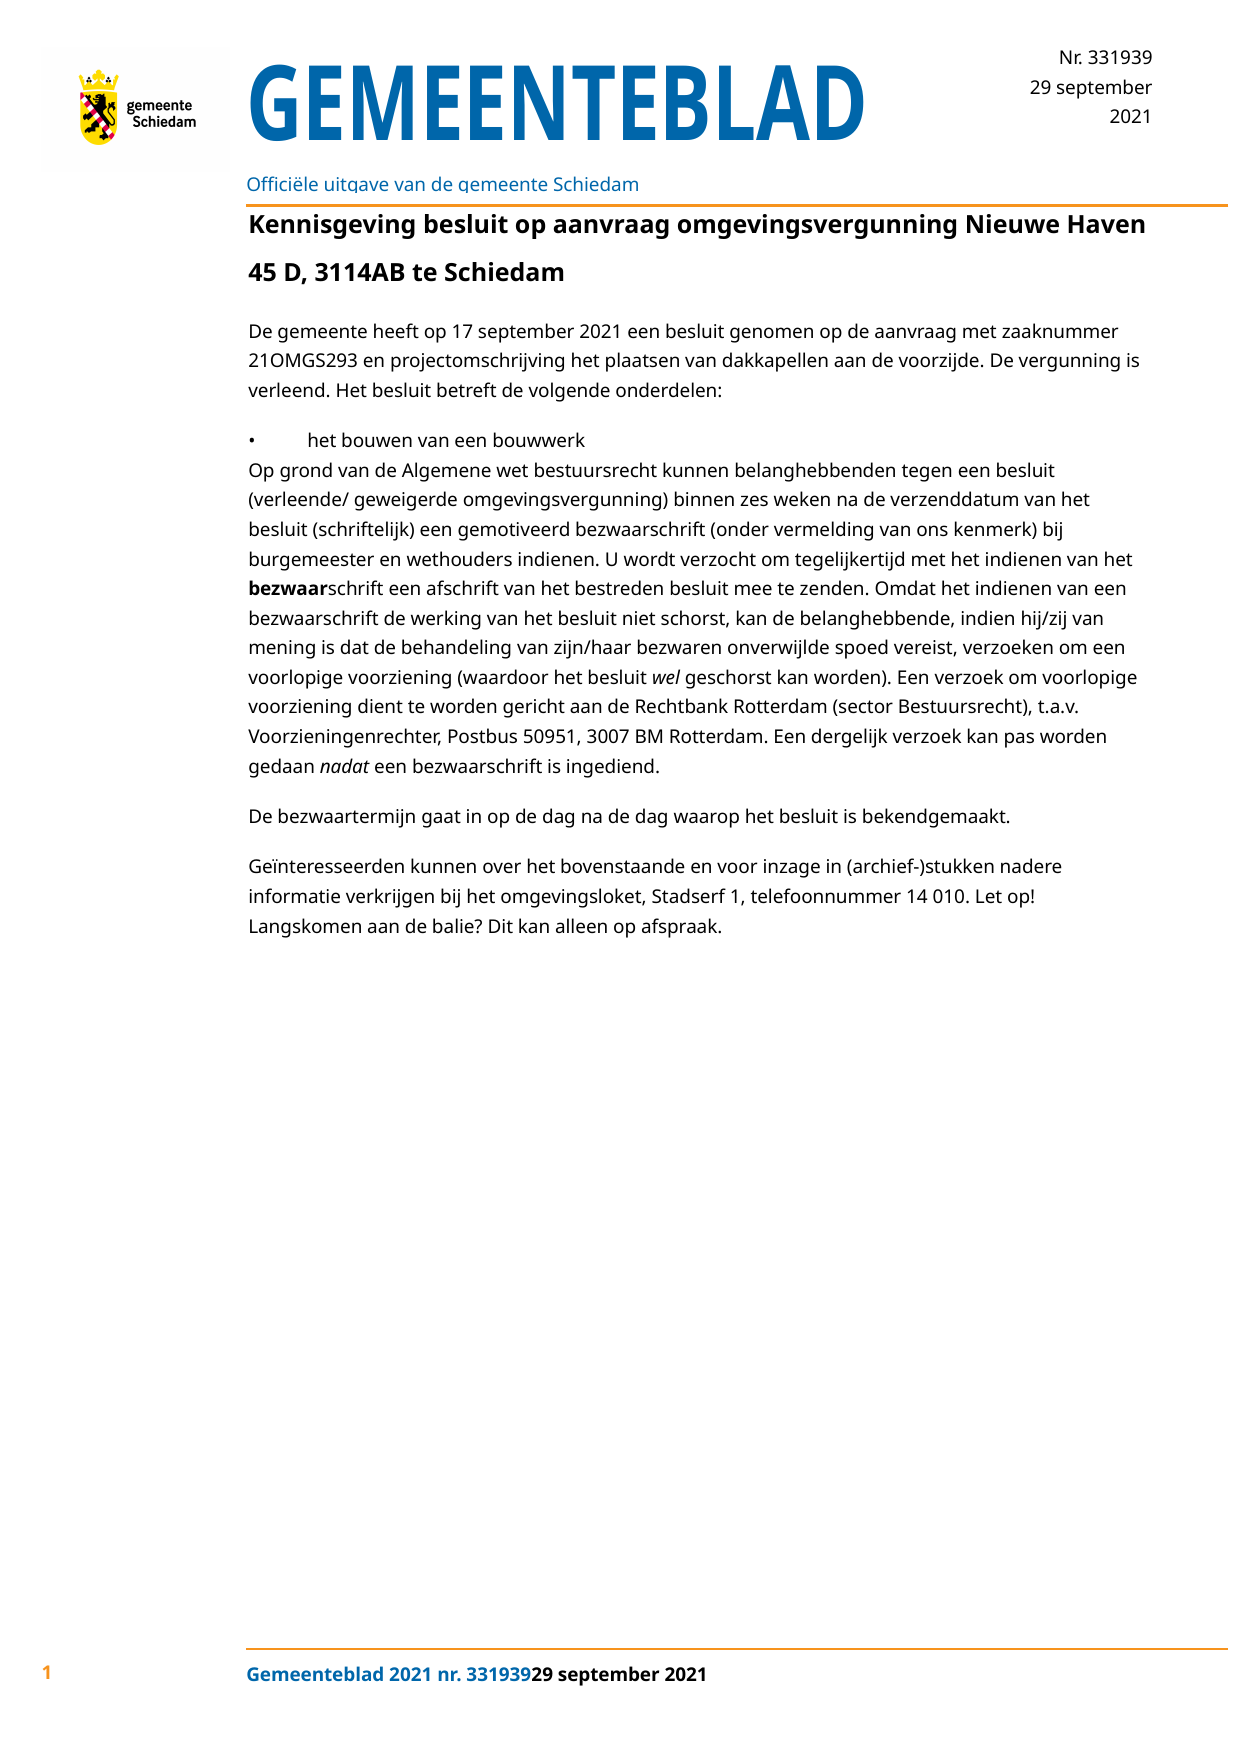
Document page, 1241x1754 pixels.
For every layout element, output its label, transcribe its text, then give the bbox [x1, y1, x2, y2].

picture [41, 47, 231, 172]
text Geïnteresseerden kunnen over het bovenstaande en voor inzage in (archief-)stukken nadere informatie verkrijgen bij het omgevingsloket, Stadserf 1, telefoonnummer 14 010. Let op! Langskomen aan de balie? Dit kan alleen op afspraak. [248, 854, 1152, 939]
text Kennisgeving besluit op aanvraag omgevingsvergunning Nieuwe Haven 45 D, 3114AB te Schiedam [248, 207, 1152, 288]
text De gemeente heeft op 17 september 2021 een besluit genomen op de aanvraag met zaaknummer 21OMGS293 en projectomschrijving het plaatsen van dakkapellen aan de voorzijde. De vergunning is verleend. Het besluit betreft de volgende onderdelen: [248, 318, 1152, 403]
list het bouwen van een bouwwerk [248, 427, 1152, 453]
text De bezwaartermijn gaat in op de dag na de dag waarop het besluit is bekendgemaakt. [248, 803, 1152, 829]
text Op grond van de Algemene wet bestuursrecht kunnen belanghebbenden tegen een besluit (verleende/ geweigerde omgevingsvergunning) binnen zes weken na de verzenddatum van het besluit (schriftelijk) een gemotiveerd bezwaarschrift (onder vermelding van ons kenmerk) bij burgemeester en wethouders indienen. U wordt verzocht om tegelijkertijd met het indienen van het bezwaarschrift een afschrift van het bestreden besluit mee te zenden. Omdat het indienen van een bezwaarschrift de werking van het besluit niet schorst, kan de belanghebbende, indien hij/zij van mening is dat de behandeling van zijn/haar bezwaren onverwijlde spoed vereist, verzoeken om een voorlopige voorziening (waardoor het besluit wel geschorst kan worden). Een verzoek om voorlopige voorziening dient te worden gericht aan de Rechtbank Rotterdam (sector Bestuursrecht), t.a.v. Voorzieningenrechter, Postbus 50951, 3007 BM Rotterdam. Een dergelijk verzoek kan pas worden gedaan nadat een bezwaarschrift is ingediend. [248, 457, 1152, 779]
